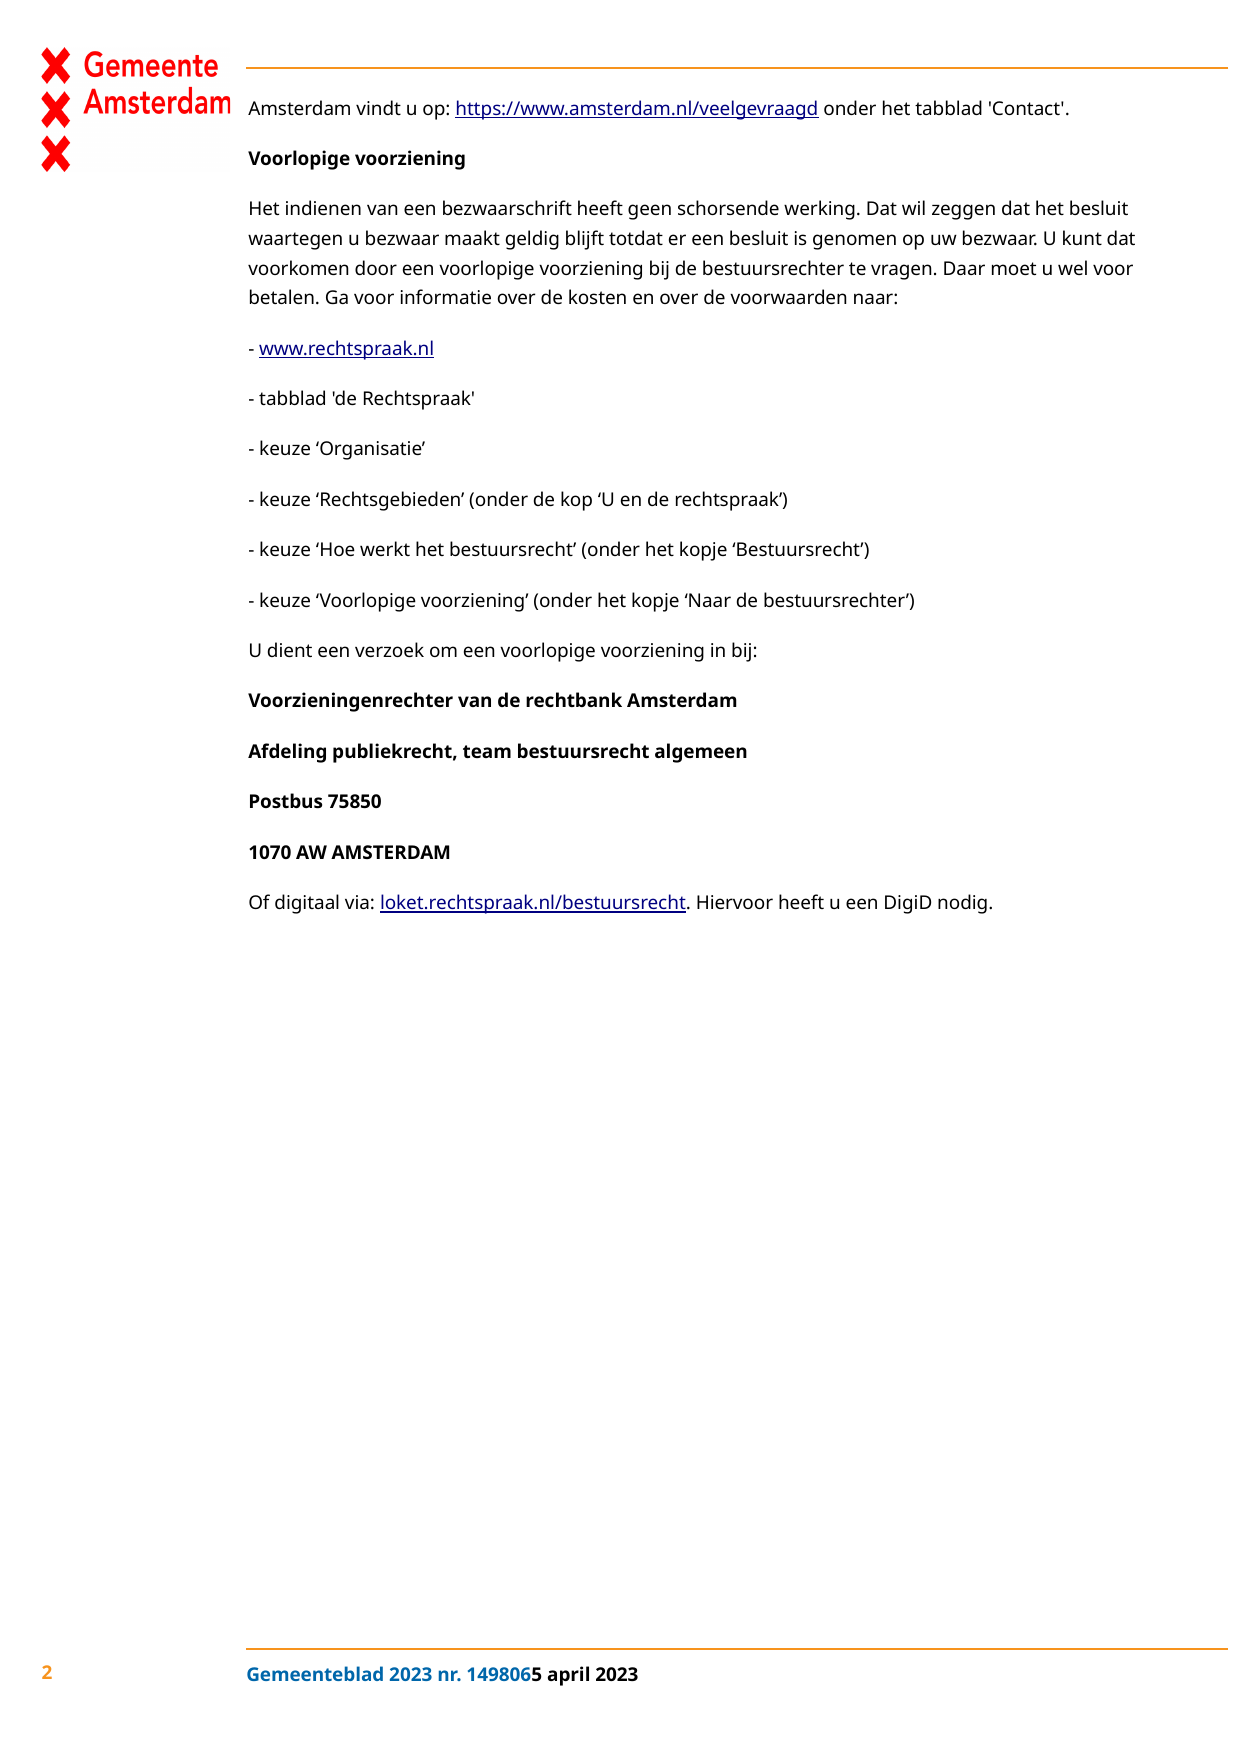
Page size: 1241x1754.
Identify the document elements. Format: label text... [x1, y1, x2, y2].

text - keuze ‘Organisatie’ [248, 436, 1152, 461]
text - keuze ‘Rechtsgebieden’ (onder de kop ‘U en de rechtspraak’) [248, 486, 1152, 512]
picture [41, 47, 231, 172]
text - keuze ‘Hoe werkt het bestuursrecht’ (onder het kopje ‘Bestuursrecht’) [248, 536, 1152, 562]
text Afdeling publiekrecht, team bestuursrecht algemeen [248, 738, 1152, 764]
text Amsterdam vindt u op: https://www.amsterdam.nl/veelgevraagd onder het tabblad 'Contact'. [248, 95, 1152, 121]
text - www.rechtspraak.nl [248, 335, 1152, 361]
text - tabblad 'de Rechtspraak' [248, 385, 1152, 411]
text Voorzieningenrechter van de rechtbank Amsterdam [248, 688, 1152, 713]
text Of digitaal via: loket.rechtspraak.nl/bestuursrecht. Hiervoor heeft u een DigiD nodig. [248, 889, 1152, 915]
text Postbus 75850 [248, 788, 1152, 814]
text U dient een verzoek om een voorlopige voorziening in bij: [248, 637, 1152, 663]
text - keuze ‘Voorlopige voorziening’ (onder het kopje ‘Naar de bestuursrechter’) [248, 587, 1152, 613]
text Het indienen van een bezwaarschrift heeft geen schorsende werking. Dat wil zeggen dat het besluit waartegen u bezwaar maakt geldig blijft totdat er een besluit is genomen op uw bezwaar. U kunt dat voorkomen door een voorlopige voorziening bij de bestuursrechter te vragen. Daar moet u wel voor betalen. Ga voor informatie over de kosten en over de voorwaarden naar: [248, 196, 1152, 310]
text 1070 AW AMSTERDAM [248, 839, 1152, 865]
text Voorlopige voorziening [248, 145, 1152, 171]
